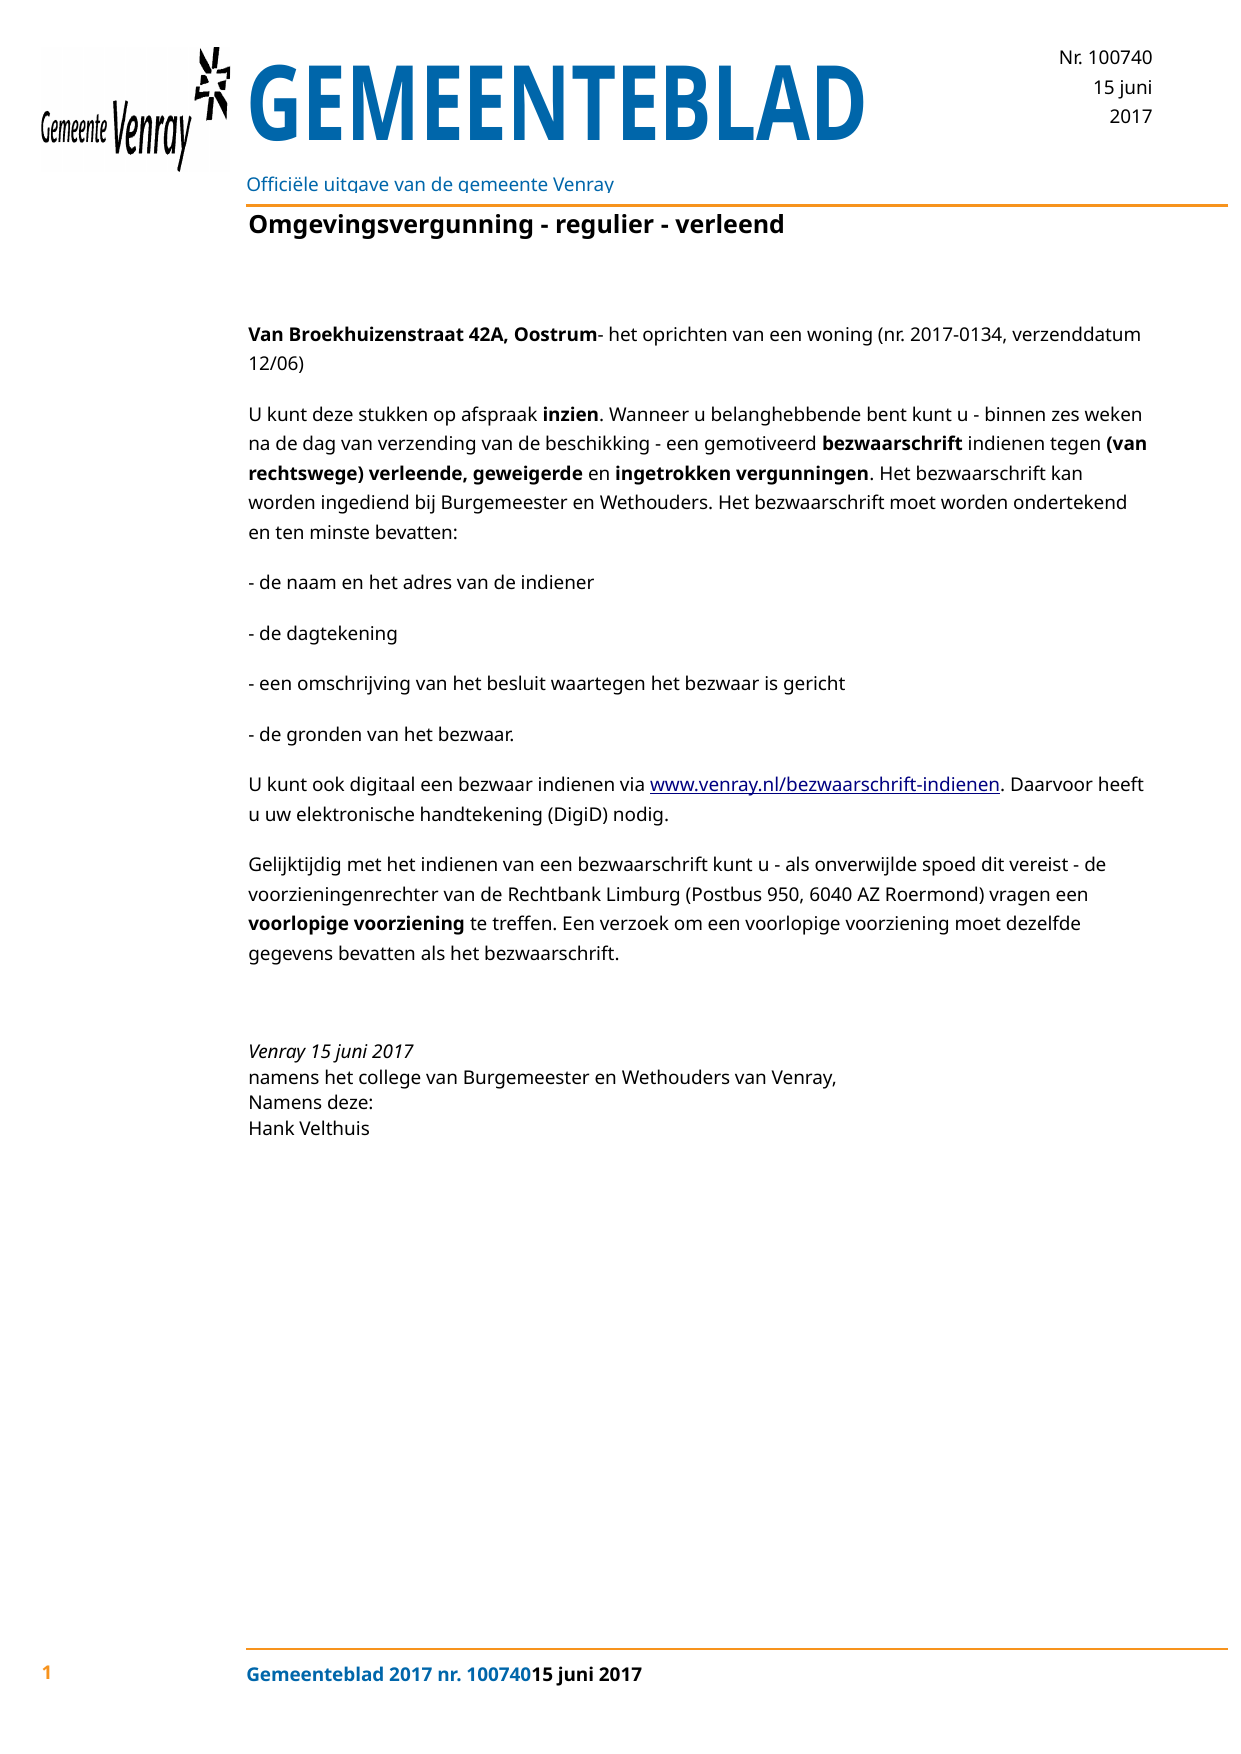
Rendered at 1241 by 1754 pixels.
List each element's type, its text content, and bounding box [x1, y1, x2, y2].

text - de gronden van het bezwaar. [248, 721, 1152, 746]
text Omgevingsvergunning - regulier - verleend [248, 207, 1152, 241]
text namens het college van Burgemeester en Wethouders van Venray, [248, 1064, 1152, 1089]
text Van Broekhuizenstraat 42A, Oostrum- het oprichten van een woning (nr. 2017-0134, verzenddatum 12/06) [248, 321, 1152, 376]
text Venray 15 juni 2017 [248, 1038, 1152, 1064]
text - de dagtekening [248, 620, 1152, 646]
text - de naam en het adres van de indiener [248, 569, 1152, 595]
picture [41, 47, 231, 172]
text U kunt ook digitaal een bezwaar indienen via www.venray.nl/bezwaarschrift-indienen. Daarvoor heeft u uw elektronische handtekening (DigiD) nodig. [248, 771, 1152, 826]
text Namens deze: [248, 1089, 1152, 1115]
text Gelijktijdig met het indienen van een bezwaarschrift kunt u - als onverwijlde spoed dit vereist - de voorzieningenrechter van de Rechtbank Limburg (Postbus 950, 6040 AZ Roermond) vragen een voorlopige voorziening te treffen. Een verzoek om een voorlopige voorziening moet dezelfde gegevens bevatten als het bezwaarschrift. [248, 851, 1152, 966]
text Hank Velthuis [248, 1115, 1152, 1141]
text - een omschrijving van het besluit waartegen het bezwaar is gericht [248, 670, 1152, 696]
text U kunt deze stukken op afspraak inzien. Wanneer u belanghebbende bent kunt u - binnen zes weken na de dag van verzending van de beschikking - een gemotiveerd bezwaarschrift indienen tegen (van rechtswege) verleende, geweigerde en ingetrokken vergunningen. Het bezwaarschrift kan worden ingediend bij Burgemeester en Wethouders. Het bezwaarschrift moet worden ondertekend en ten minste bevatten: [248, 401, 1152, 545]
